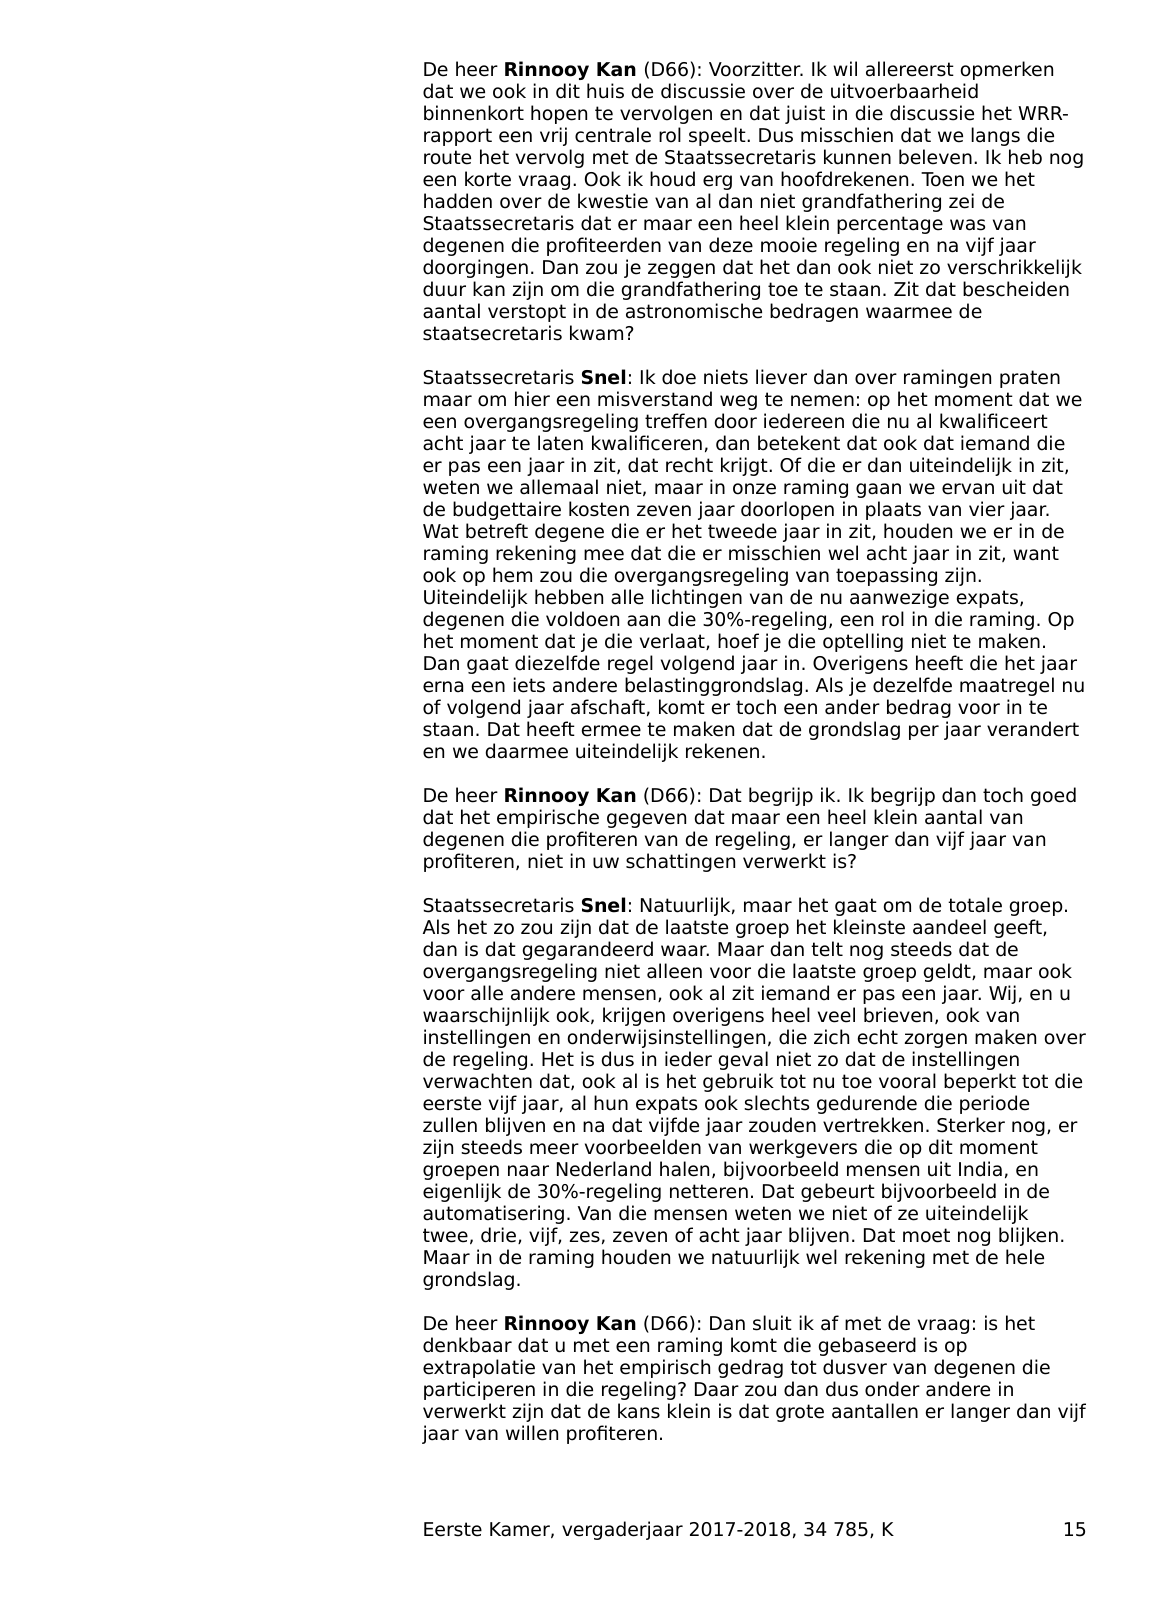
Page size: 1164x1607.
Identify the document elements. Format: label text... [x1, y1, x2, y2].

text De heer Rinnooy Kan (D66): Dat begrijp ik. Ik begrijp dan toch goed dat het empirische gegeven dat maar een heel klein aantal van degenen die profiteren van de regeling, er langer dan vijf jaar van profiteren, niet in uw schattingen verwerkt is? [422, 785, 1087, 873]
text De heer Rinnooy Kan (D66): Voorzitter. Ik wil allereerst opmerken dat we ook in dit huis de discussie over de uitvoerbaarheid binnenkort hopen te vervolgen en dat juist in die discussie het WRR-rapport een vrij centrale rol speelt. Dus misschien dat we langs die route het vervolg met de Staatssecretaris kunnen beleven. Ik heb nog een korte vraag. Ook ik houd erg van hoofdrekenen. Toen we het hadden over de kwestie van al dan niet grandfathering zei de Staatssecretaris dat er maar een heel klein percentage was van degenen die profiteerden van deze mooie regeling en na vijf jaar doorgingen. Dan zou je zeggen dat het dan ook niet zo verschrikkelijk duur kan zijn om die grandfathering toe te staan. Zit dat bescheiden aantal verstopt in de astronomische bedragen waarmee de staatsecretaris kwam? [422, 59, 1087, 345]
text De heer Rinnooy Kan (D66): Dan sluit ik af met de vraag: is het denkbaar dat u met een raming komt die gebaseerd is op extrapolatie van het empirisch gedrag tot dusver van degenen die participeren in die regeling? Daar zou dan dus onder andere in verwerkt zijn dat de kans klein is dat grote aantallen er langer dan vijf jaar van willen profiteren. [422, 1313, 1087, 1444]
text Staatssecretaris Snel: Ik doe niets liever dan over ramingen praten maar om hier een misverstand weg te nemen: op het moment dat we een overgangsregeling treffen door iedereen die nu al kwalificeert acht jaar te laten kwalificeren, dan betekent dat ook dat iemand die er pas een jaar in zit, dat recht krijgt. Of die er dan uiteindelijk in zit, weten we allemaal niet, maar in onze raming gaan we ervan uit dat de budgettaire kosten zeven jaar doorlopen in plaats van vier jaar. Wat betreft degene die er het tweede jaar in zit, houden we er in de raming rekening mee dat die er misschien wel acht jaar in zit, want ook op hem zou die overgangsregeling van toepassing zijn. Uiteindelijk hebben alle lichtingen van de nu aanwezige expats, degenen die voldoen aan die 30%-regeling, een rol in die raming. Op het moment dat je die verlaat, hoef je die optelling niet te maken. Dan gaat diezelfde regel volgend jaar in. Overigens heeft die het jaar erna een iets andere belastinggrondslag. Als je dezelfde maatregel nu of volgend jaar afschaft, komt er toch een ander bedrag voor in te staan. Dat heeft ermee te maken dat de grondslag per jaar verandert en we daarmee uiteindelijk rekenen. [422, 367, 1087, 763]
text Staatssecretaris Snel: Natuurlijk, maar het gaat om de totale groep. Als het zo zou zijn dat de laatste groep het kleinste aandeel geeft, dan is dat gegarandeerd waar. Maar dan telt nog steeds dat de overgangsregeling niet alleen voor die laatste groep geldt, maar ook voor alle andere mensen, ook al zit iemand er pas een jaar. Wij, en u waarschijnlijk ook, krijgen overigens heel veel brieven, ook van instellingen en onderwijsinstellingen, die zich echt zorgen maken over de regeling. Het is dus in ieder geval niet zo dat de instellingen verwachten dat, ook al is het gebruik tot nu toe vooral beperkt tot die eerste vijf jaar, al hun expats ook slechts gedurende die periode zullen blijven en na dat vijfde jaar zouden vertrekken. Sterker nog, er zijn steeds meer voorbeelden van werkgevers die op dit moment groepen naar Nederland halen, bijvoorbeeld mensen uit India, en eigenlijk de 30%-regeling netteren. Dat gebeurt bijvoorbeeld in de automatisering. Van die mensen weten we niet of ze uiteindelijk twee, drie, vijf, zes, zeven of acht jaar blijven. Dat moet nog blijken. Maar in de raming houden we natuurlijk wel rekening met de hele grondslag. [422, 895, 1087, 1291]
